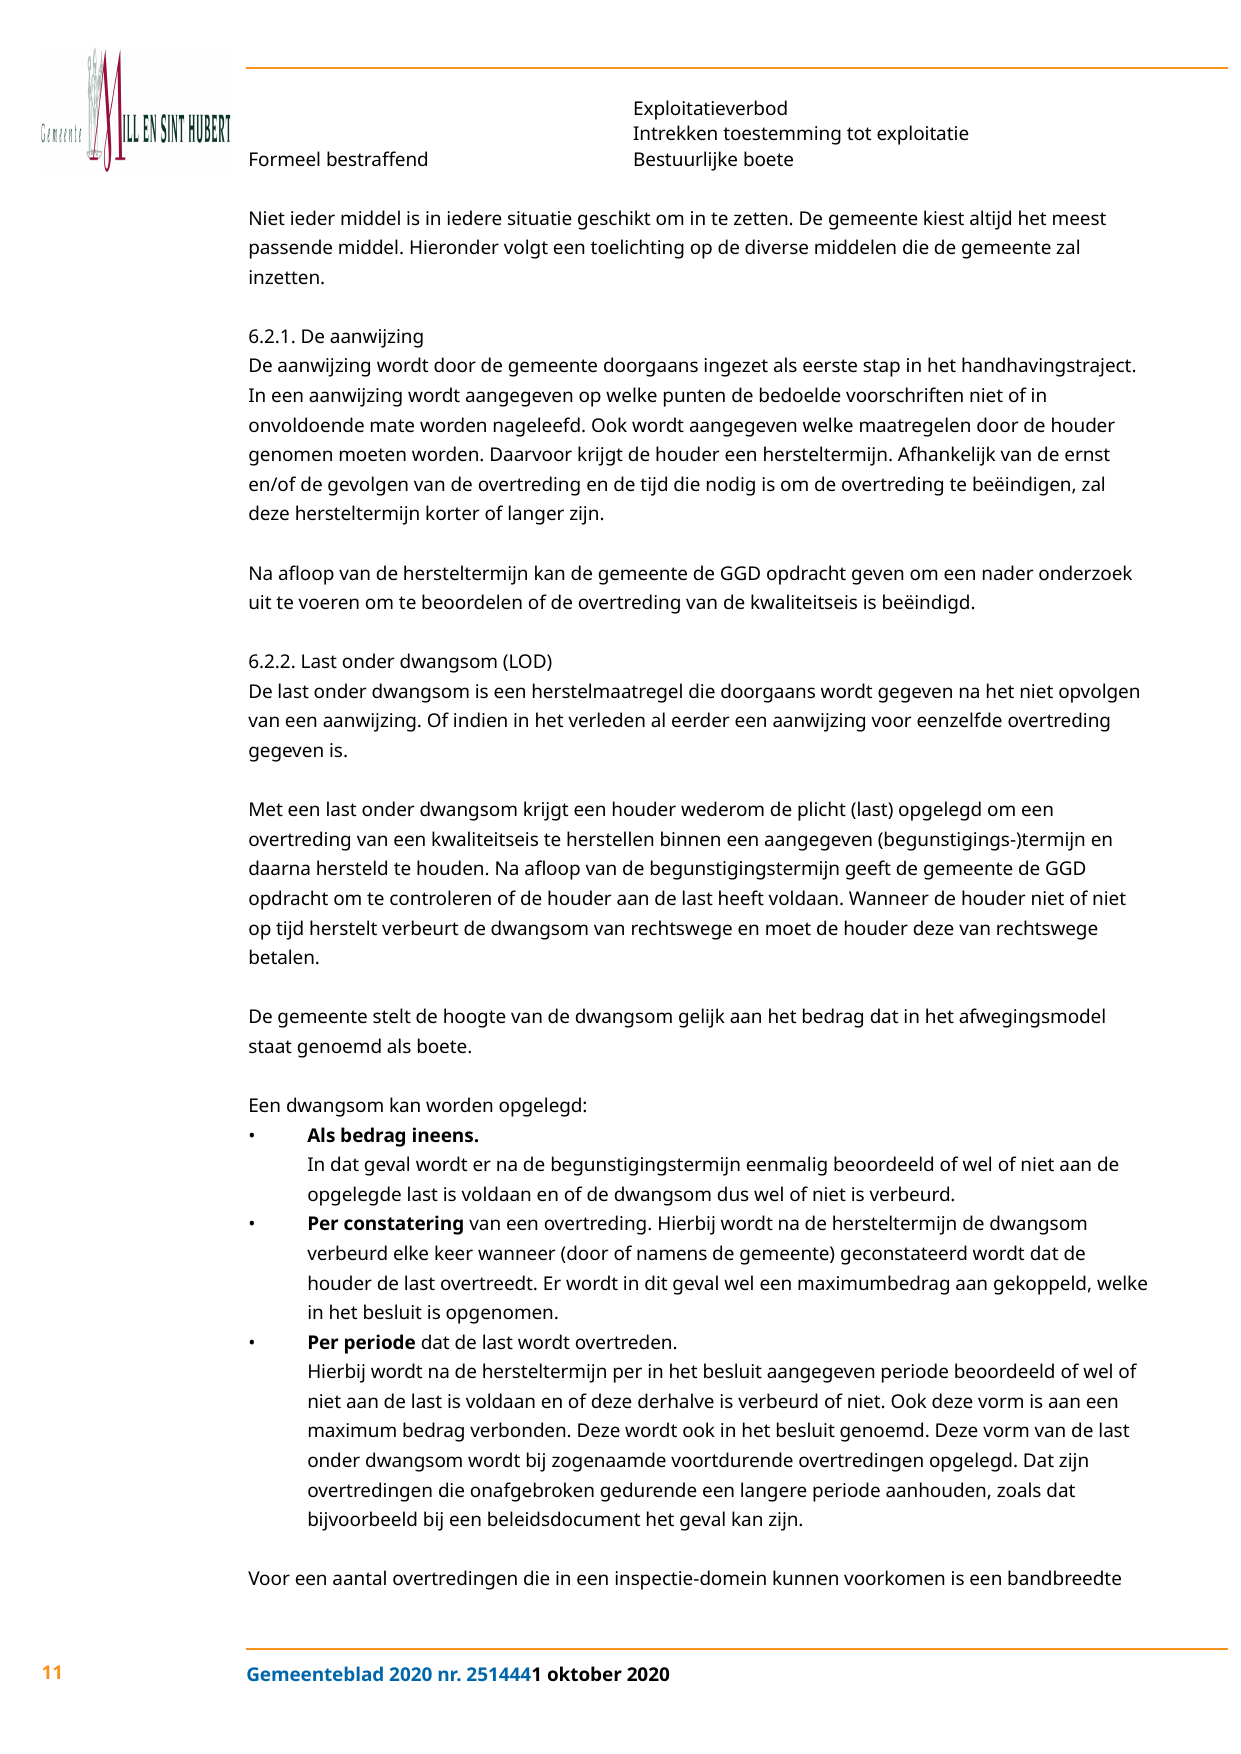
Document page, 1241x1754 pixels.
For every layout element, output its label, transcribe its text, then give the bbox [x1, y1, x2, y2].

list Hierbij wordt na de hersteltermijn per in het besluit aangegeven periode beoordeeld of wel of niet aan de last is voldaan en of deze derhalve is verbeurd of niet. Ook deze vorm is aan een maximum bedrag verbonden. Deze wordt ook in het besluit genoemd. Deze vorm van de last onder dwangsom wordt bij zogenaamde voortdurende overtredingen opgelegd. Dat zijn overtredingen die onafgebroken gedurende een langere periode aanhouden, zoals dat bijvoorbeeld bij een beleidsdocument het geval kan zijn. [248, 1358, 1152, 1532]
list Per constatering van een overtreding. Hierbij wordt na de hersteltermijn de dwangsom verbeurd elke keer wanneer (door of namens de gemeente) geconstateerd wordt dat de houder de last overtreedt. Er wordt in dit geval wel een maximumbedrag aan gekoppeld, welke in het besluit is opgenomen. [248, 1211, 1152, 1325]
text Voor een aantal overtredingen die in een inspectie-domein kunnen voorkomen is een bandbreedte [248, 1566, 1152, 1591]
text Niet ieder middel is in iedere situatie geschikt om in te zetten. De gemeente kiest altijd het meest passende middel. Hieronder volgt een toelichting op de diverse middelen die de gemeente zal inzetten. [248, 205, 1152, 290]
table_cell Intrekken toestemming tot exploitatie [633, 121, 1152, 146]
text Een dwangsom kan worden opgelegd: [248, 1092, 1152, 1118]
text De gemeente stelt de hoogte van de dwangsom gelijk aan het bedrag dat in het afwegingsmodel staat genoemd als boete. [248, 1003, 1152, 1059]
text 6.2.2. Last onder dwangsom (LOD) [248, 648, 1152, 674]
text De aanwijzing wordt door de gemeente doorgaans ingezet als eerste stap in het handhavingstraject. In een aanwijzing wordt aangegeven op welke punten de bedoelde voorschriften niet of in onvoldoende mate worden nageleefd. Ook wordt aangegeven welke maatregelen door de houder genomen moeten worden. Daarvoor krijgt de houder een hersteltermijn. Afhankelijk van de ernst en/of de gevolgen van de overtreding en de tijd die nodig is om de overtreding te beëindigen, zal deze hersteltermijn korter of langer zijn. [248, 353, 1152, 526]
picture [41, 47, 231, 172]
table_cell [248, 95, 633, 121]
text Na afloop van de hersteltermijn kan de gemeente de GGD opdracht geven om een nader onderzoek uit te voeren om te beoordelen of de overtreding van de kwaliteitseis is beëindigd. [248, 560, 1152, 615]
table_cell Formeel bestraffend [248, 146, 633, 172]
list Per periode dat de last wordt overtreden. [248, 1329, 1152, 1355]
text De last onder dwangsom is een herstelmaatregel die doorgaans wordt gegeven na het niet opvolgen van een aanwijzing. Of indien in het verleden al eerder een aanwijzing voor eenzelfde overtreding gegeven is. [248, 678, 1152, 763]
list Als bedrag ineens. [248, 1122, 1152, 1148]
text 6.2.1. De aanwijzing [248, 323, 1152, 349]
table_cell Exploitatieverbod [633, 95, 1152, 121]
list In dat geval wordt er na de begunstigingstermijn eenmalig beoordeeld of wel of niet aan de opgelegde last is voldaan en of de dwangsom dus wel of niet is verbeurd. [248, 1151, 1152, 1207]
text Met een last onder dwangsom krijgt een houder wederom de plicht (last) opgelegd om een overtreding van een kwaliteitseis te herstellen binnen een aangegeven (begunstigings-)termijn en daarna hersteld te houden. Na afloop van de begunstigingstermijn geeft de gemeente de GGD opdracht om te controleren of de houder aan de last heeft voldaan. Wanneer de houder niet of niet op tijd herstelt verbeurt de dwangsom van rechtswege en moet de houder deze van rechtswege betalen. [248, 796, 1152, 970]
table_cell [248, 121, 633, 146]
table_cell Bestuurlijke boete [633, 146, 1152, 172]
